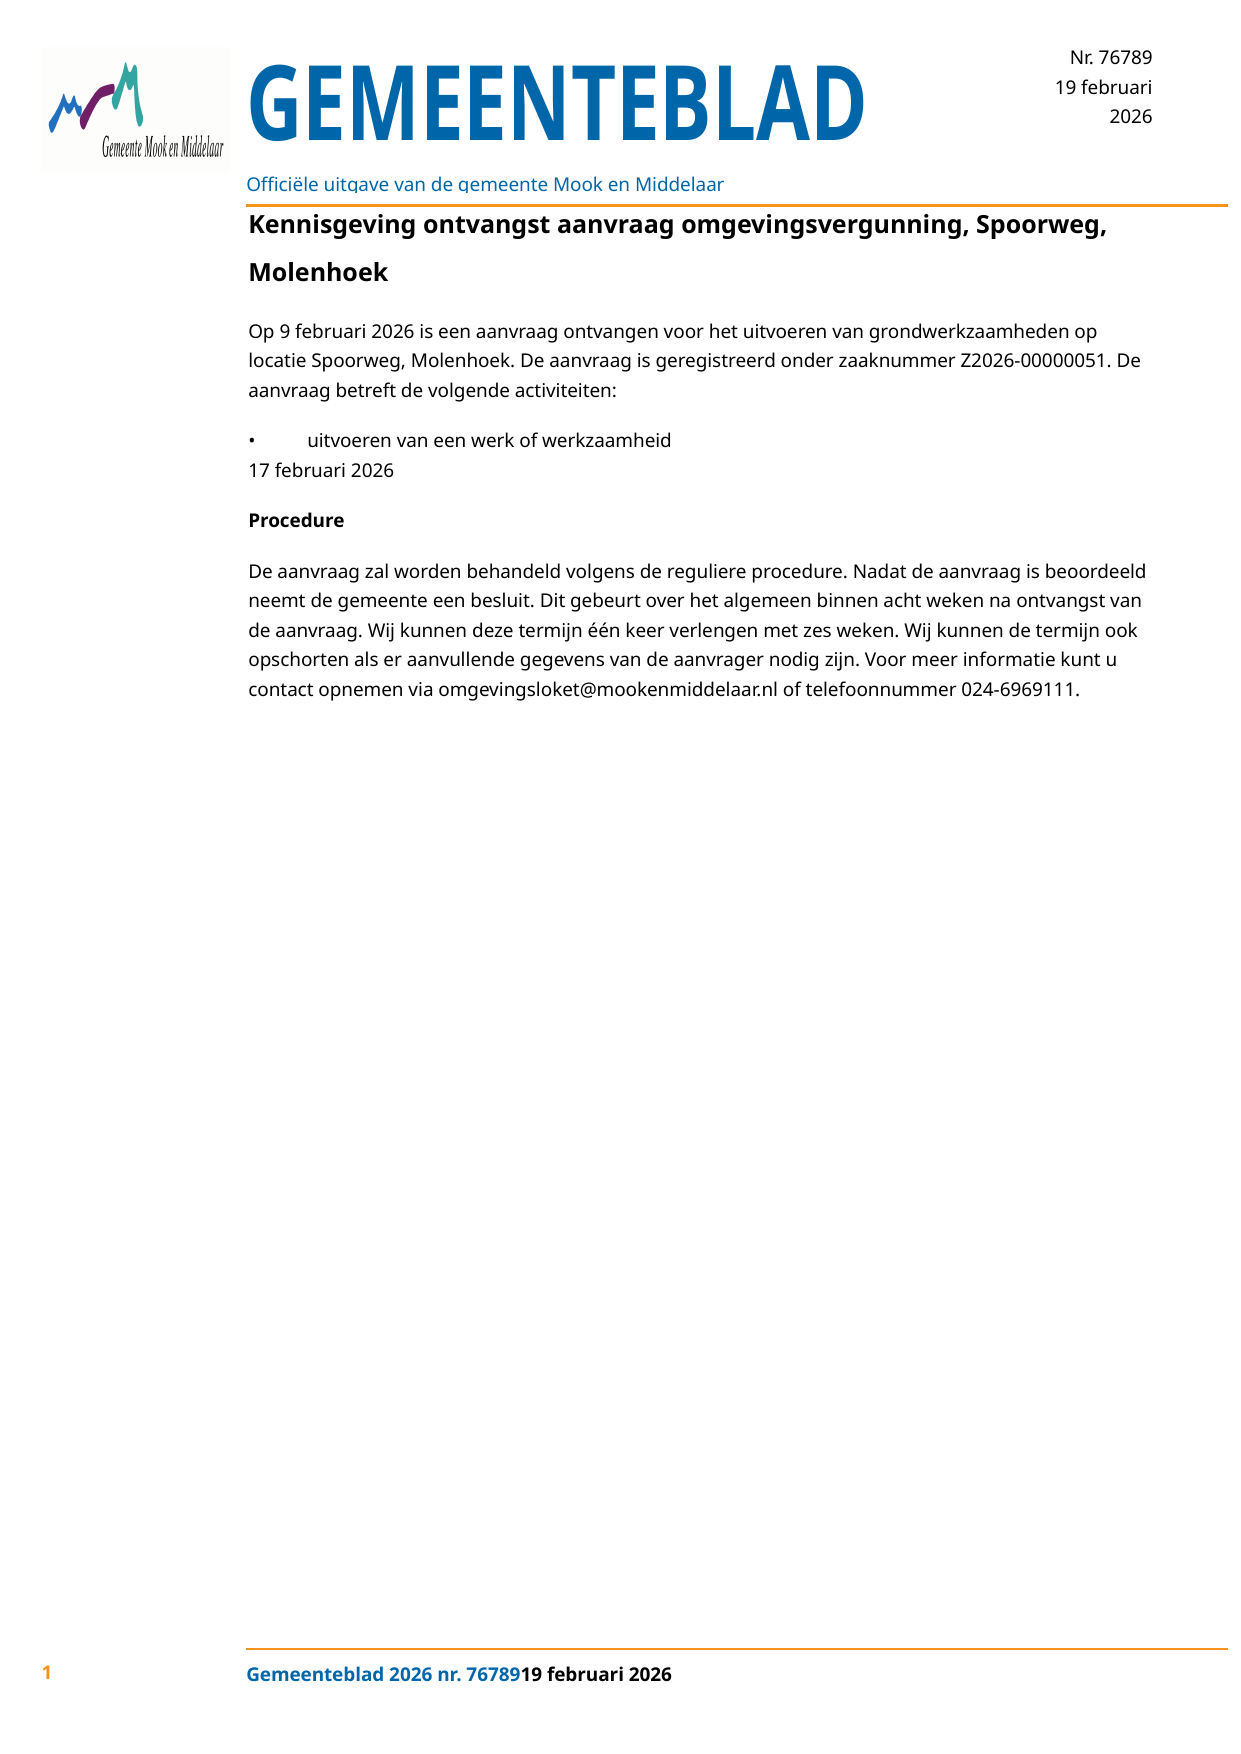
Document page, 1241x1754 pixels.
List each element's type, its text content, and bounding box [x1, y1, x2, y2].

text Kennisgeving ontvangst aanvraag omgevingsvergunning, Spoorweg, Molenhoek [248, 207, 1152, 288]
text Op 9 februari 2026 is een aanvraag ontvangen voor het uitvoeren van grondwerkzaamheden op locatie Spoorweg, Molenhoek. De aanvraag is geregistreerd onder zaaknummer Z2026-00000051. De aanvraag betreft de volgende activiteiten: [248, 318, 1152, 403]
text Procedure [248, 507, 1152, 533]
picture [41, 47, 231, 172]
text 17 februari 2026 [248, 457, 1152, 483]
text De aanvraag zal worden behandeld volgens de reguliere procedure. Nadat de aanvraag is beoordeeld neemt de gemeente een besluit. Dit gebeurt over het algemeen binnen acht weken na ontvangst van de aanvraag. Wij kunnen deze termijn één keer verlengen met zes weken. Wij kunnen de termijn ook opschorten als er aanvullende gegevens van de aanvrager nodig zijn. Voor meer informatie kunt u contact opnemen via omgevingsloket@mookenmiddelaar.nl of telefoonnummer 024-6969111. [248, 558, 1152, 702]
list uitvoeren van een werk of werkzaamheid [248, 427, 1152, 453]
